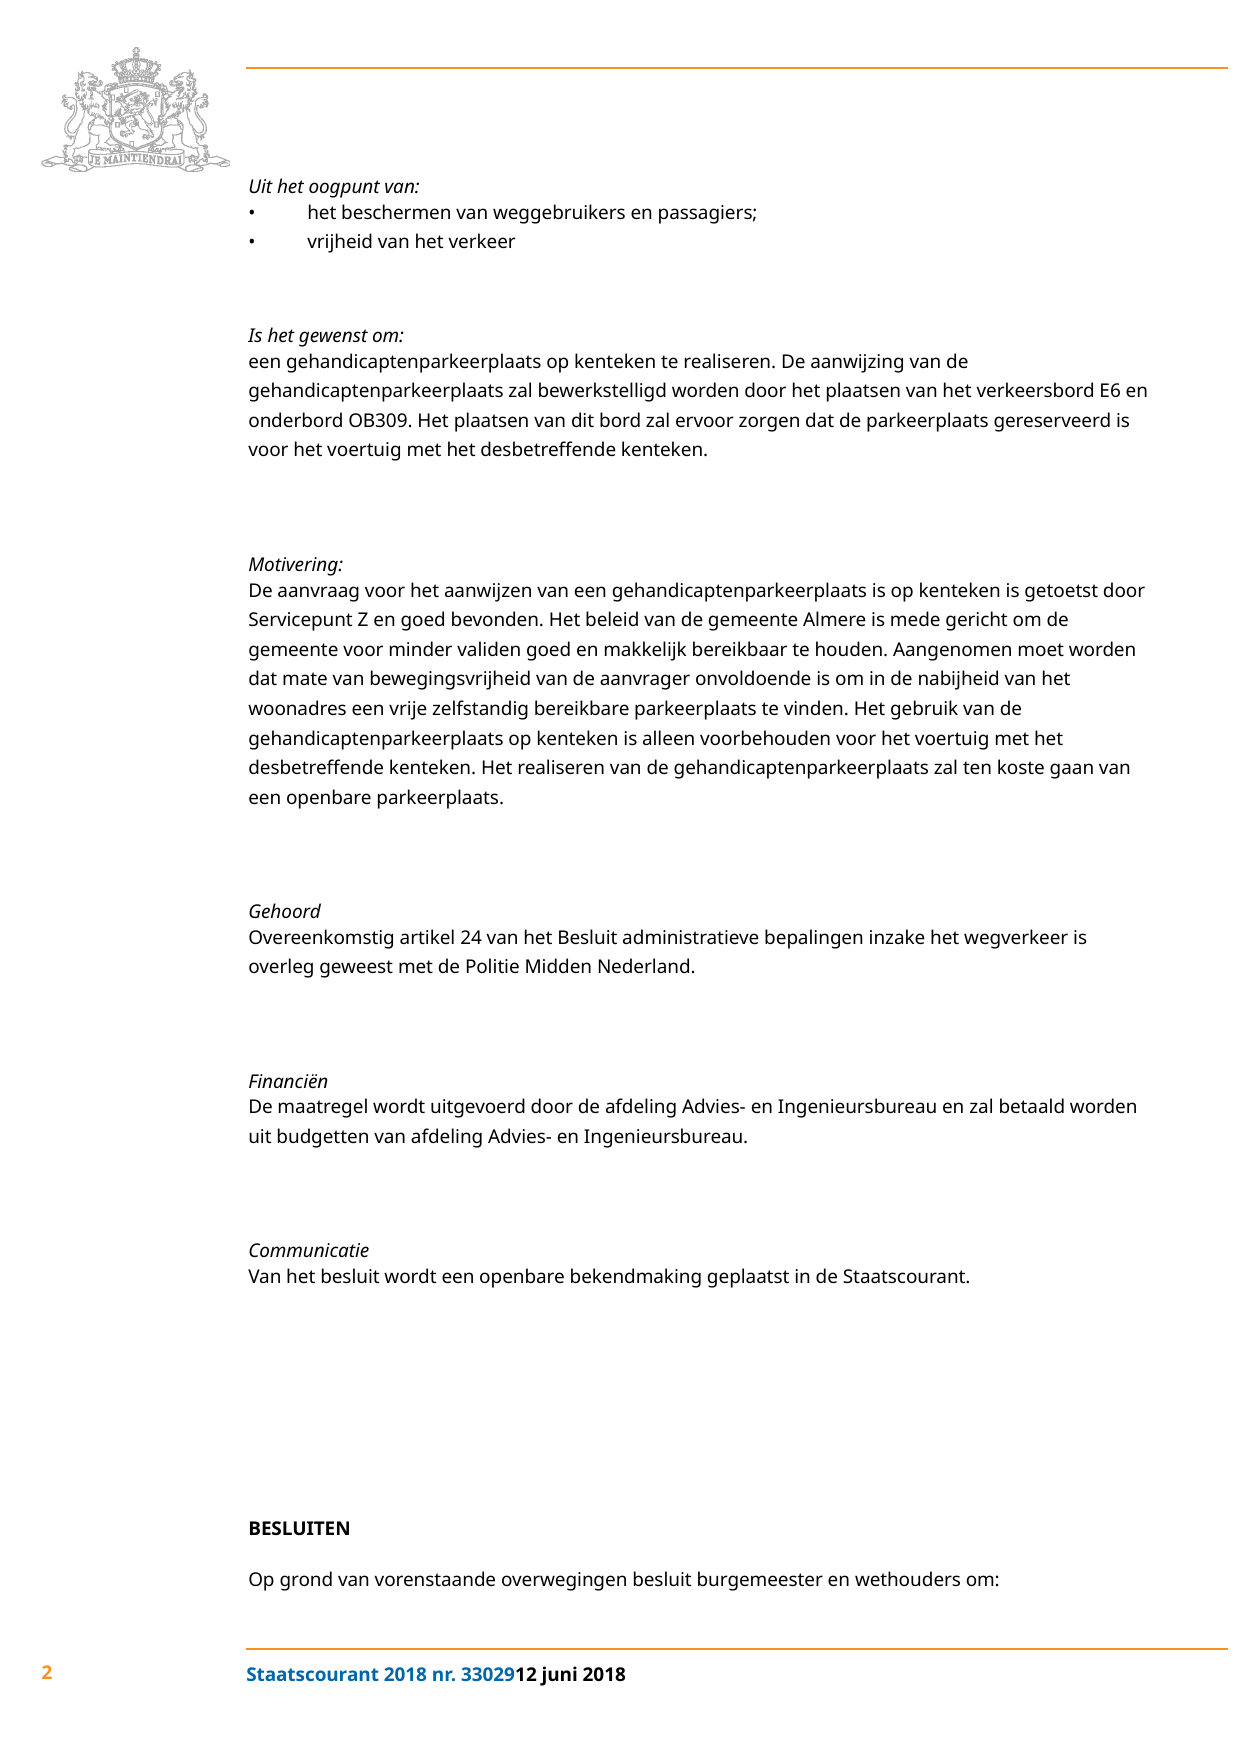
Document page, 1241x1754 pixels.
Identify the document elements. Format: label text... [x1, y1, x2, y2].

text Communicatie [248, 1238, 1152, 1263]
text Van het besluit wordt een openbare bekendmaking geplaatst in de Staatscourant. [248, 1263, 1152, 1289]
text Uit het oogpunt van: [248, 173, 1152, 199]
text Op grond van vorenstaande overwegingen besluit burgemeester en wethouders om: [248, 1566, 1152, 1592]
text De aanvraag voor het aanwijzen van een gehandicaptenparkeerplaats is op kenteken is getoetst door Servicepunt Z en goed bevonden. Het beleid van de gemeente Almere is mede gericht om de gemeente voor minder validen goed en makkelijk bereikbaar te houden. Aangenomen moet worden dat mate van bewegingsvrijheid van de aanvrager onvoldoende is om in de nabijheid van het woonadres een vrije zelfstandig bereikbare parkeerplaats te vinden. Het gebruik van de gehandicaptenparkeerplaats op kenteken is alleen voorbehouden voor het voertuig met het desbetreffende kenteken. Het realiseren van de gehandicaptenparkeerplaats zal ten koste gaan van een openbare parkeerplaats. [248, 577, 1152, 809]
text De maatregel wordt uitgevoerd door de afdeling Advies- en Ingenieursbureau en zal betaald worden uit budgetten van afdeling Advies- en Ingenieursbureau. [248, 1094, 1152, 1149]
picture [41, 47, 231, 172]
text Is het gewenst om: [248, 322, 1152, 348]
text Overeenkomstig artikel 24 van het Besluit administratieve bepalingen inzake het wegverkeer is overleg geweest met de Politie Midden Nederland. [248, 924, 1152, 979]
text Financiën [248, 1068, 1152, 1094]
text BESLUITEN [248, 1515, 1152, 1541]
text een gehandicaptenparkeerplaats op kenteken te realiseren. De aanwijzing van de gehandicaptenparkeerplaats zal bewerkstelligd worden door het plaatsen van het verkeersbord E6 en onderbord OB309. Het plaatsen van dit bord zal ervoor zorgen dat de parkeerplaats gereserveerd is voor het voertuig met het desbetreffende kenteken. [248, 348, 1152, 462]
text Gehoord [248, 898, 1152, 924]
list het beschermen van weggebruikers en passagiers; [248, 199, 1152, 225]
text Motivering: [248, 551, 1152, 577]
list vrijheid van het verkeer [248, 229, 1152, 254]
